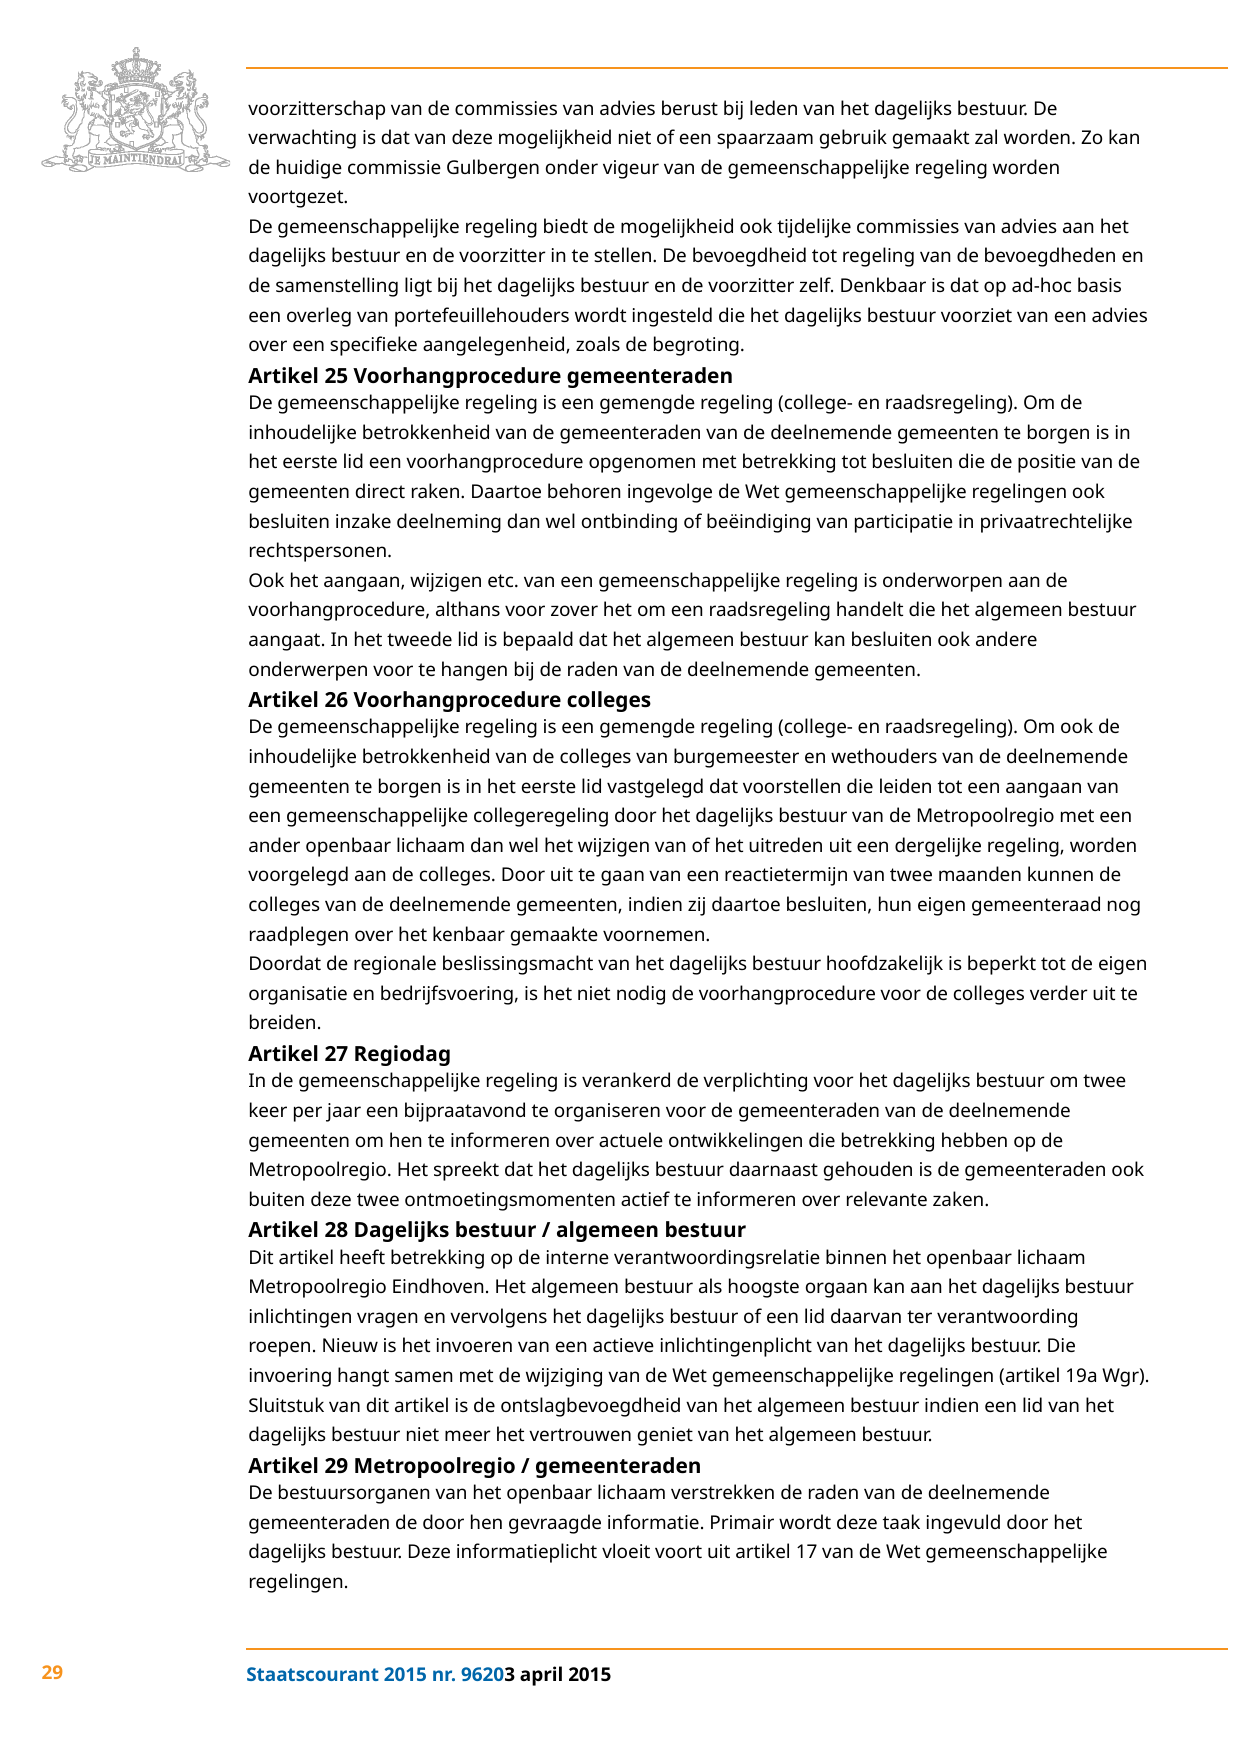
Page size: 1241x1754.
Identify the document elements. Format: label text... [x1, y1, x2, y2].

text In de gemeenschappelijke regeling is verankerd de verplichting voor het dagelijks bestuur om twee keer per jaar een bijpraatavond te organiseren voor de gemeenteraden van de deelnemende gemeenten om hen te informeren over actuele ontwikkelingen die betrekking hebben op de Metropoolregio. Het spreekt dat het dagelijks bestuur daarnaast gehouden is de gemeenteraden ook buiten deze twee ontmoetingsmomenten actief te informeren over relevante zaken. [248, 1068, 1152, 1212]
text Artikel 29 Metropoolregio / gemeenteraden [248, 1451, 1152, 1479]
text De gemeenschappelijke regeling is een gemengde regeling (college- en raadsregeling). Om ook de inhoudelijke betrokkenheid van de colleges van burgemeester en wethouders van de deelnemende gemeenten te borgen is in het eerste lid vastgelegd dat voorstellen die leiden tot een aangaan van een gemeenschappelijke collegeregeling door het dagelijks bestuur van de Metropoolregio met een ander openbaar lichaam dan wel het wijzigen van of het uitreden uit een dergelijke regeling, worden voorgelegd aan de colleges. Door uit te gaan van een reactietermijn van twee maanden kunnen de colleges van de deelnemende gemeenten, indien zij daartoe besluiten, hun eigen gemeenteraad nog raadplegen over het kenbaar gemaakte voornemen. [248, 714, 1152, 947]
text Doordat de regionale beslissingsmacht van het dagelijks bestuur hoofdzakelijk is beperkt tot de eigen organisatie en bedrijfsvoering, is het niet nodig de voorhangprocedure voor de colleges verder uit te breiden. [248, 950, 1152, 1035]
text Artikel 26 Voorhangprocedure colleges [248, 685, 1152, 714]
text De bestuursorganen van het openbaar lichaam verstrekken de raden van de deelnemende gemeenteraden de door hen gevraagde informatie. Primair wordt deze taak ingevuld door het dagelijks bestuur. Deze informatieplicht vloeit voort uit artikel 17 van de Wet gemeenschappelijke regelingen. [248, 1479, 1152, 1594]
text Dit artikel heeft betrekking op de interne verantwoordingsrelatie binnen het openbaar lichaam Metropoolregio Eindhoven. Het algemeen bestuur als hoogste orgaan kan aan het dagelijks bestuur inlichtingen vragen en vervolgens het dagelijks bestuur of een lid daarvan ter verantwoording roepen. Nieuw is het invoeren van een actieve inlichtingenplicht van het dagelijks bestuur. Die invoering hangt samen met de wijziging van de Wet gemeenschappelijke regelingen (artikel 19a Wgr). Sluitstuk van dit artikel is de ontslagbevoegdheid van het algemeen bestuur indien een lid van het dagelijks bestuur niet meer het vertrouwen geniet van het algemeen bestuur. [248, 1244, 1152, 1447]
picture [41, 47, 231, 172]
text Ook het aangaan, wijzigen etc. van een gemeenschappelijke regeling is onderworpen aan de voorhangprocedure, althans voor zover het om een raadsregeling handelt die het algemeen bestuur aangaat. In het tweede lid is bepaald dat het algemeen bestuur kan besluiten ook andere onderwerpen voor te hangen bij de raden van de deelnemende gemeenten. [248, 567, 1152, 681]
text voorzitterschap van de commissies van advies berust bij leden van het dagelijks bestuur. De verwachting is dat van deze mogelijkheid niet of een spaarzaam gebruik gemaakt zal worden. Zo kan de huidige commissie Gulbergen onder vigeur van de gemeenschappelijke regeling worden voortgezet. [248, 95, 1152, 209]
text Artikel 28 Dagelijks bestuur / algemeen bestuur [248, 1216, 1152, 1244]
text Artikel 27 Regiodag [248, 1039, 1152, 1068]
text De gemeenschappelijke regeling biedt de mogelijkheid ook tijdelijke commissies van advies aan het dagelijks bestuur en de voorzitter in te stellen. De bevoegdheid tot regeling van de bevoegdheden en de samenstelling ligt bij het dagelijks bestuur en de voorzitter zelf. Denkbaar is dat op ad-hoc basis een overleg van portefeuillehouders wordt ingesteld die het dagelijks bestuur voorziet van een advies over een specifieke aangelegenheid, zoals de begroting. [248, 213, 1152, 357]
text Artikel 25 Voorhangprocedure gemeenteraden [248, 361, 1152, 389]
text De gemeenschappelijke regeling is een gemengde regeling (college- en raadsregeling). Om de inhoudelijke betrokkenheid van de gemeenteraden van de deelnemende gemeenten te borgen is in het eerste lid een voorhangprocedure opgenomen met betrekking tot besluiten die de positie van de gemeenten direct raken. Daartoe behoren ingevolge de Wet gemeenschappelijke regelingen ook besluiten inzake deelneming dan wel ontbinding of beëindiging van participatie in privaatrechtelijke rechtspersonen. [248, 389, 1152, 563]
